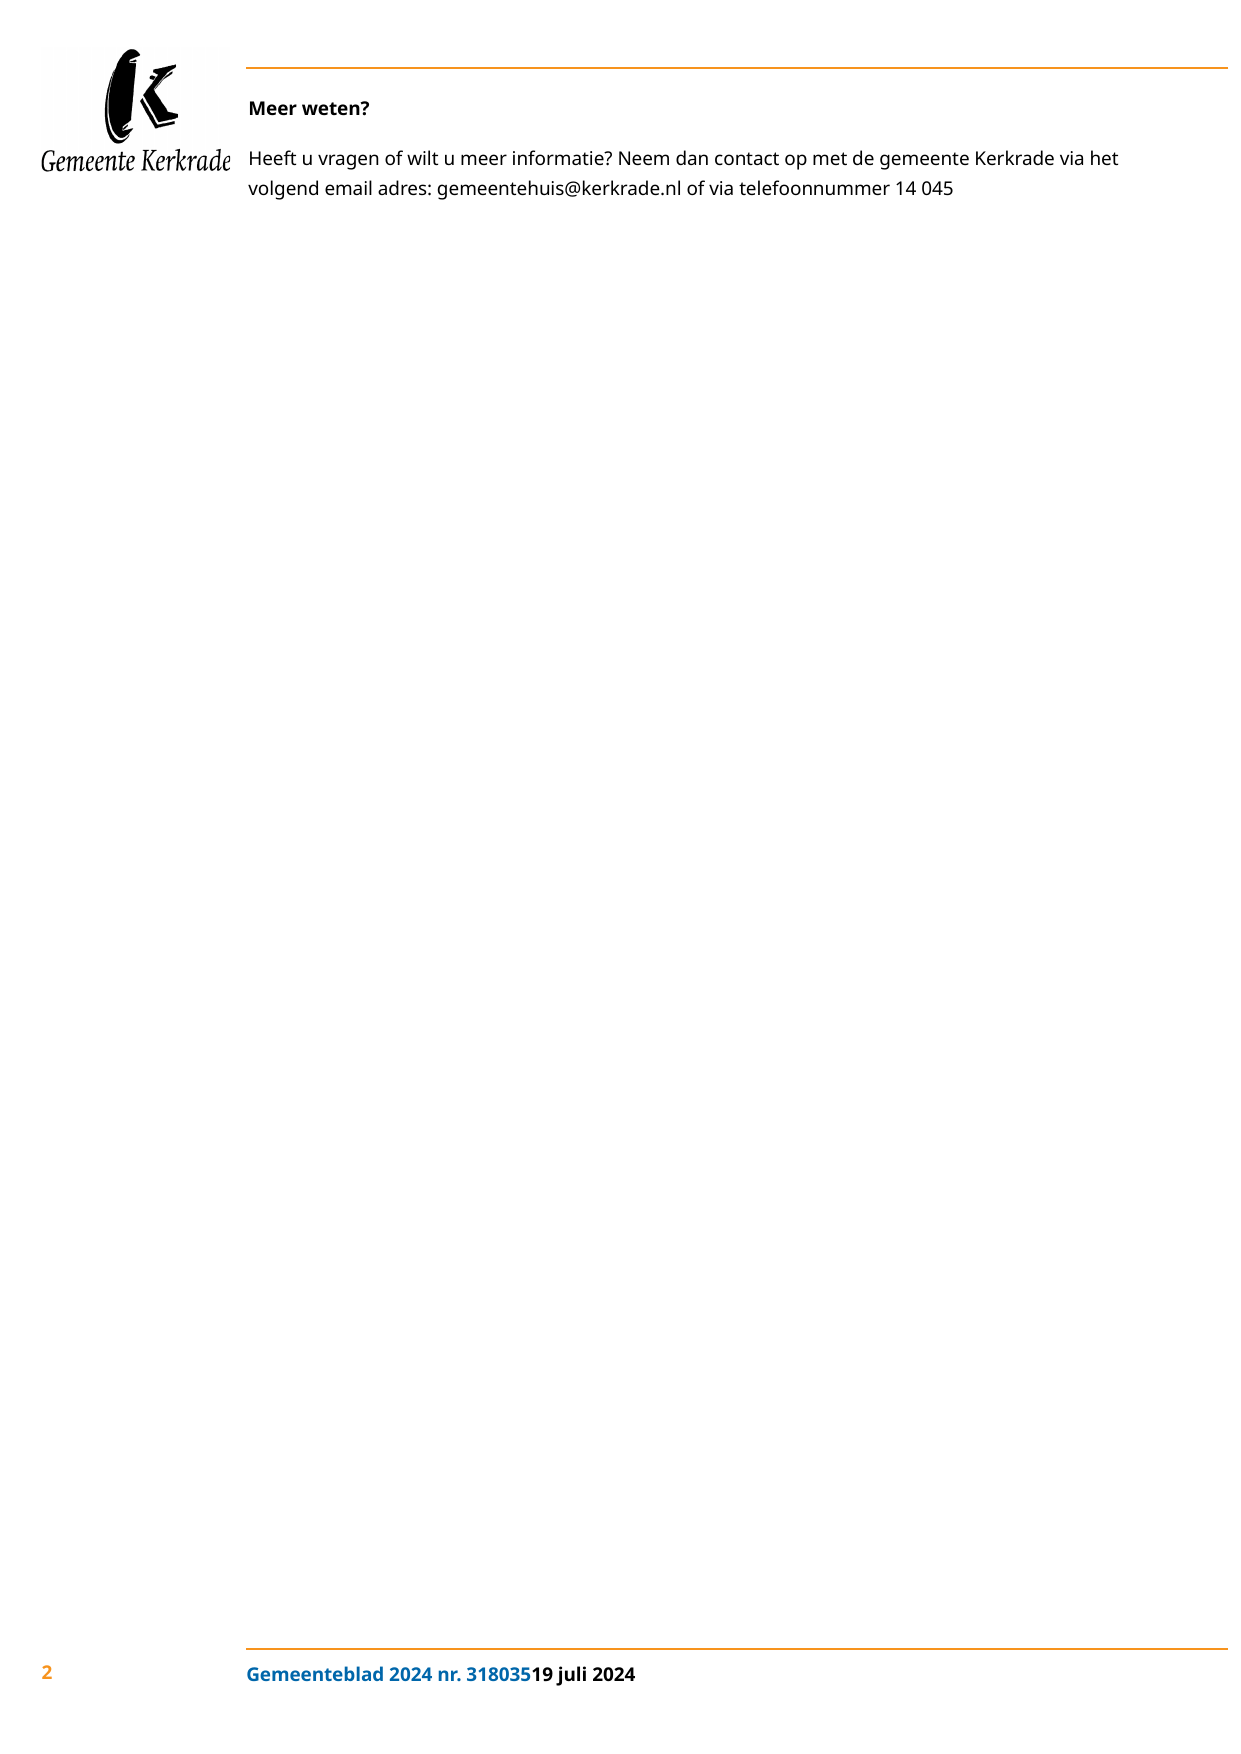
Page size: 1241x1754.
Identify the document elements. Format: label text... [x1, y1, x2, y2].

text Heeft u vragen of wilt u meer informatie? Neem dan contact op met de gemeente Kerkrade via het volgend email adres: gemeentehuis@kerkrade.nl of via telefoonnummer 14 045 [248, 145, 1152, 201]
picture [41, 47, 231, 172]
text Meer weten? [248, 95, 1152, 121]
